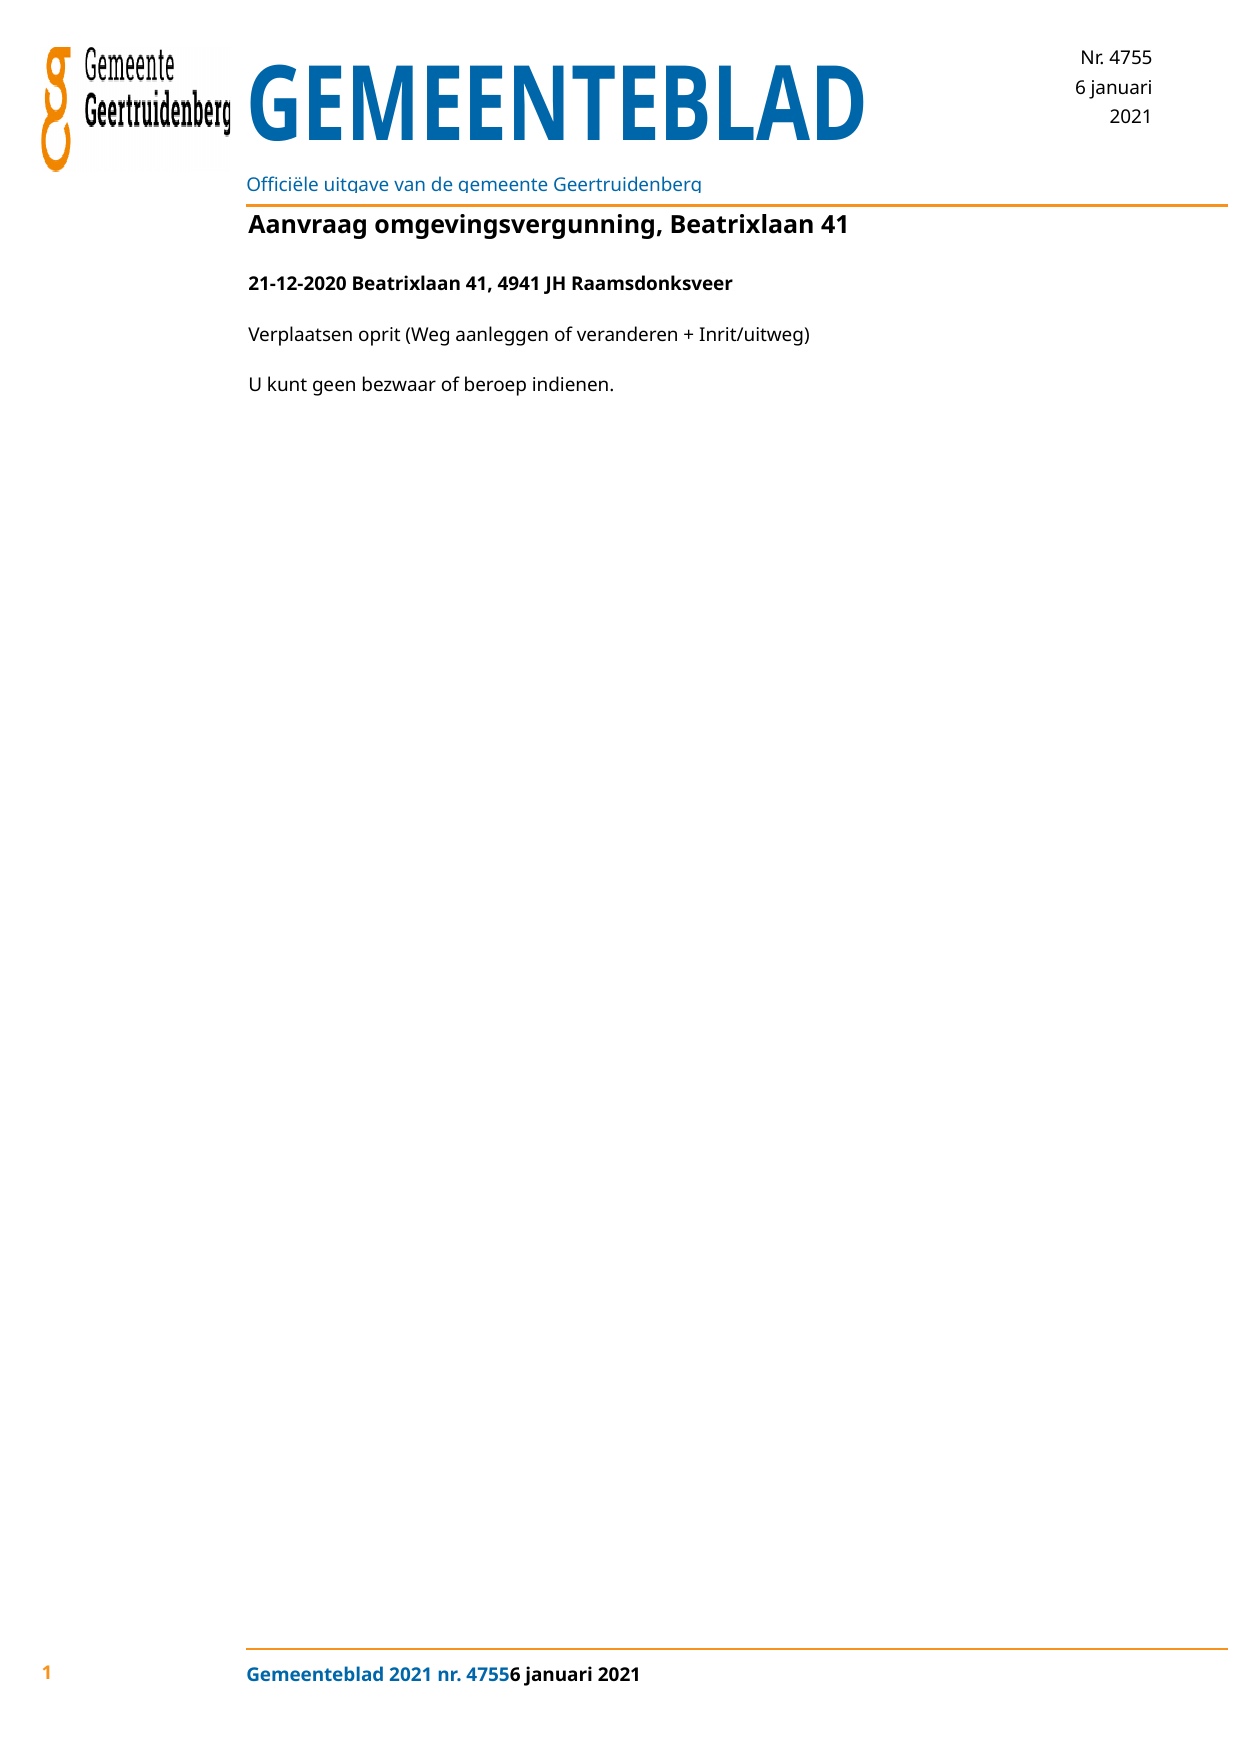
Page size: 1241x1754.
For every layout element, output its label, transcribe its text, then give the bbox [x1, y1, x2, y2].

text U kunt geen bezwaar of beroep indienen. [248, 371, 1152, 397]
text 21-12-2020 Beatrixlaan 41, 4941 JH Raamsdonksveer [248, 270, 1152, 296]
text Aanvraag omgevingsvergunning, Beatrixlaan 41 [248, 207, 1152, 241]
picture [41, 47, 231, 172]
text Verplaatsen oprit (Weg aanleggen of veranderen + Inrit/uitweg) [248, 321, 1152, 346]
